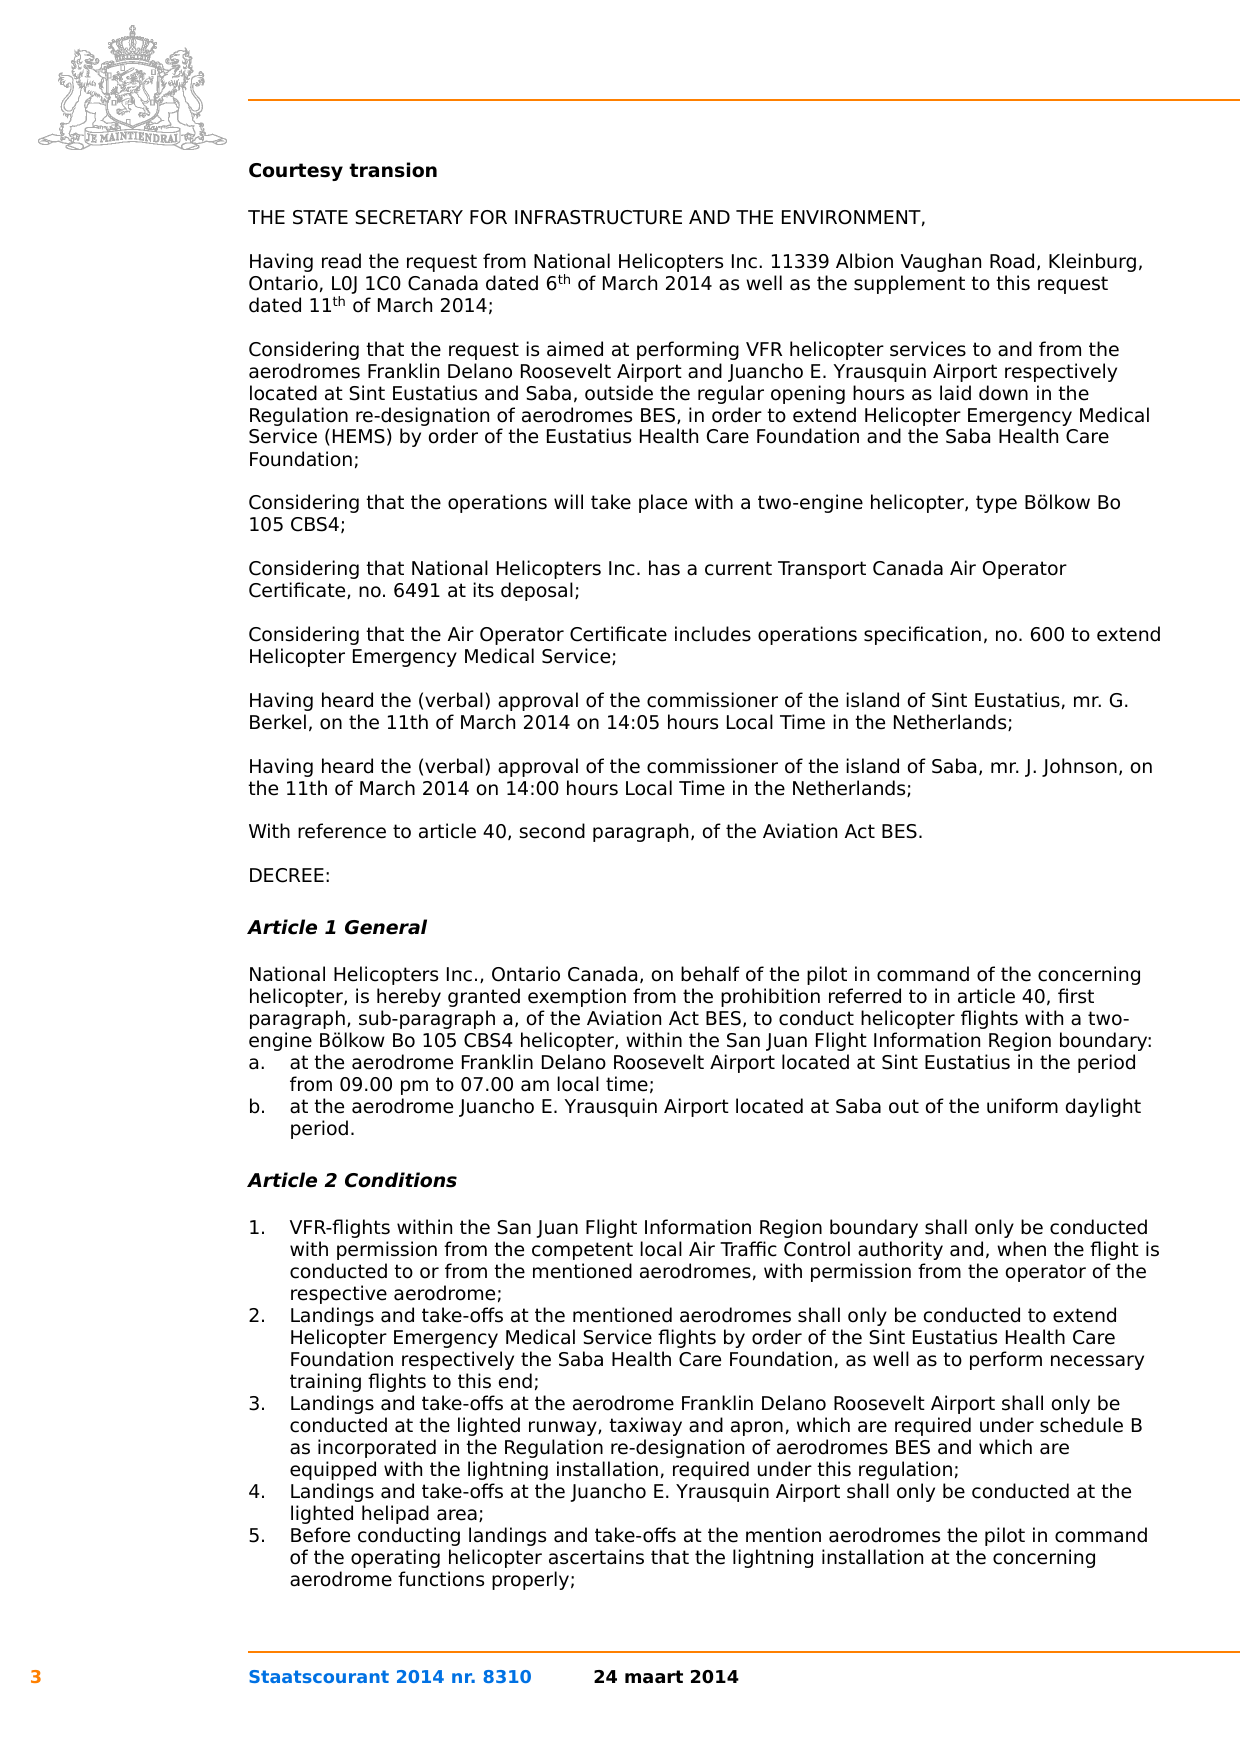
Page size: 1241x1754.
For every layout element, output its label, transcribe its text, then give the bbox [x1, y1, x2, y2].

text b. at the aerodrome Juancho E. Yrausquin Airport located at Saba out of the uniform daylight period. [248, 1096, 1163, 1140]
subtitle Courtesy transion [248, 160, 1163, 182]
text With reference to article 40, second paragraph, of the Aviation Act BES. [248, 821, 1163, 843]
text 3. Landings and take-offs at the aerodrome Franklin Delano Roosevelt Airport shall only be conducted at the lighted runway, taxiway and apron, which are required under schedule B as incorporated in the Regulation re-designation of aerodromes BES and which are equipped with the lightning installation, required under this regulation; [248, 1393, 1163, 1481]
text 1. VFR-flights within the San Juan Flight Information Region boundary shall only be conducted with permission from the competent local Air Traffic Control authority and, when the flight is conducted to or from the mentioned aerodromes, with permission from the operator of the respective aerodrome; [248, 1217, 1163, 1305]
text Having heard the (verbal) approval of the commissioner of the island of Sint Eustatius, mr. G. Berkel, on the 11th of March 2014 on 14:05 hours Local Time in the Netherlands; [248, 690, 1163, 734]
text DECREE: [248, 865, 1163, 887]
text THE STATE SECRETARY FOR INFRASTRUCTURE AND THE ENVIRONMENT, [248, 207, 1163, 229]
text Considering that the Air Operator Certificate includes operations specification, no. 600 to extend Helicopter Emergency Medical Service; [248, 624, 1163, 668]
text Considering that the operations will take place with a two-engine helicopter, type Bölkow Bo 105 CBS4; [248, 492, 1163, 536]
text Having read the request from National Helicopters Inc. 11339 Albion Vaughan Road, Kleinburg, Ontario, L0J 1C0 Canada dated 6th of March 2014 as well as the supplement to this request dated 11th of March 2014; [248, 251, 1163, 317]
text 2. Landings and take-offs at the mentioned aerodromes shall only be conducted to extend Helicopter Emergency Medical Service flights by order of the Sint Eustatius Health Care Foundation respectively the Saba Health Care Foundation, as well as to perform necessary training flights to this end; [248, 1305, 1163, 1393]
text 5. Before conducting landings and take-offs at the mention aerodromes the pilot in command of the operating helicopter ascertains that the lightning installation at the concerning aerodrome functions properly; [248, 1525, 1163, 1591]
subtitle Article 2 Conditions [248, 1170, 1163, 1192]
picture [38, 25, 227, 150]
text Having heard the (verbal) approval of the commissioner of the island of Saba, mr. J. Johnson, on the 11th of March 2014 on 14:00 hours Local Time in the Netherlands; [248, 756, 1163, 799]
text a. at the aerodrome Franklin Delano Roosevelt Airport located at Sint Eustatius in the period from 09.00 pm to 07.00 am local time; [248, 1052, 1163, 1096]
text Considering that National Helicopters Inc. has a current Transport Canada Air Operator Certificate, no. 6491 at its deposal; [248, 558, 1163, 602]
text National Helicopters Inc., Ontario Canada, on behalf of the pilot in command of the concerning helicopter, is hereby granted exemption from the prohibition referred to in article 40, first paragraph, sub-paragraph a, of the Aviation Act BES, to conduct helicopter flights with a two-engine Bölkow Bo 105 CBS4 helicopter, within the San Juan Flight Information Region boundary: [248, 964, 1163, 1052]
subtitle Article 1 General [248, 917, 1163, 939]
text Considering that the request is aimed at performing VFR helicopter services to and from the aerodromes Franklin Delano Roosevelt Airport and Juancho E. Yrausquin Airport respectively located at Sint Eustatius and Saba, outside the regular opening hours as laid down in the Regulation re-designation of aerodromes BES, in order to extend Helicopter Emergency Medical Service (HEMS) by order of the Eustatius Health Care Foundation and the Saba Health Care Foundation; [248, 338, 1163, 470]
text 4. Landings and take-offs at the Juancho E. Yrausquin Airport shall only be conducted at the lighted helipad area; [248, 1481, 1163, 1525]
